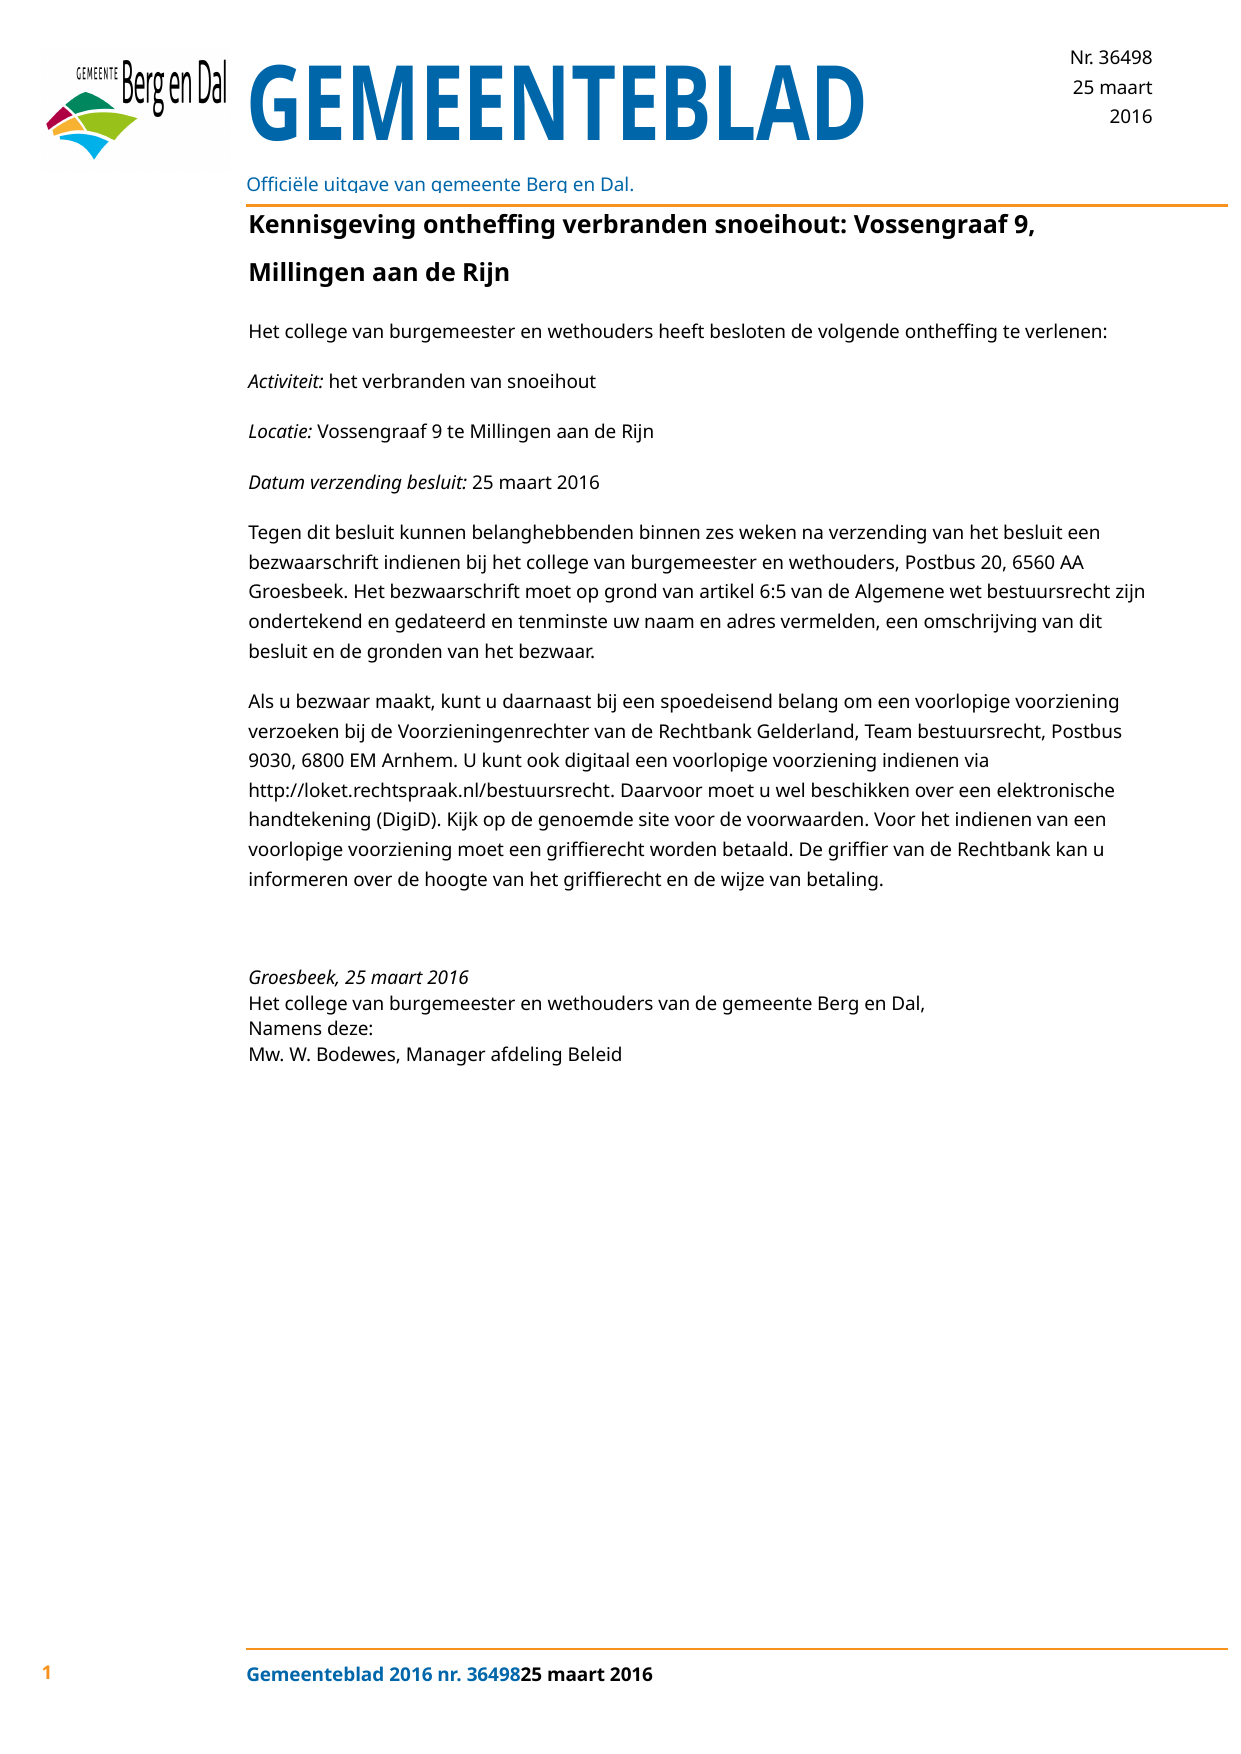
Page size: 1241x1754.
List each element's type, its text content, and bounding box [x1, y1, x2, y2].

text Tegen dit besluit kunnen belanghebbenden binnen zes weken na verzending van het besluit een bezwaarschrift indienen bij het college van burgemeester en wethouders, Postbus 20, 6560 AA Groesbeek. Het bezwaarschrift moet op grond van artikel 6:5 van de Algemene wet bestuursrecht zijn ondertekend en gedateerd en tenminste uw naam en adres vermelden, een omschrijving van dit besluit en de gronden van het bezwaar. [248, 519, 1152, 664]
text Datum verzending besluit: 25 maart 2016 [248, 469, 1152, 495]
text Activiteit: het verbranden van snoeihout [248, 368, 1152, 394]
text Namens deze: [248, 1016, 1152, 1041]
text Locatie: Vossengraaf 9 te Millingen aan de Rijn [248, 419, 1152, 444]
text Groesbeek, 25 maart 2016 [248, 964, 1152, 990]
text Als u bezwaar maakt, kunt u daarnaast bij een spoedeisend belang om een voorlopige voorziening verzoeken bij de Voorzieningenrechter van de Rechtbank Gelderland, Team bestuursrecht, Postbus 9030, 6800 EM Arnhem. U kunt ook digitaal een voorlopige voorziening indienen via http://loket.rechtspraak.nl/bestuursrecht. Daarvoor moet u wel beschikken over een elektronische handtekening (DigiD). Kijk op de genoemde site voor de voorwaarden. Voor het indienen van een voorlopige voorziening moet een griffierecht worden betaald. De griffier van de Rechtbank kan u informeren over de hoogte van het griffierecht en de wijze van betaling. [248, 688, 1152, 892]
text Het college van burgemeester en wethouders heeft besloten de volgende ontheffing te verlenen: [248, 318, 1152, 344]
text Het college van burgemeester en wethouders van de gemeente Berg en Dal, [248, 990, 1152, 1016]
text Kennisgeving ontheffing verbranden snoeihout: Vossengraaf 9, Millingen aan de Rijn [248, 207, 1152, 288]
text Mw. W. Bodewes, Manager afdeling Beleid [248, 1041, 1152, 1067]
picture [41, 47, 231, 172]
